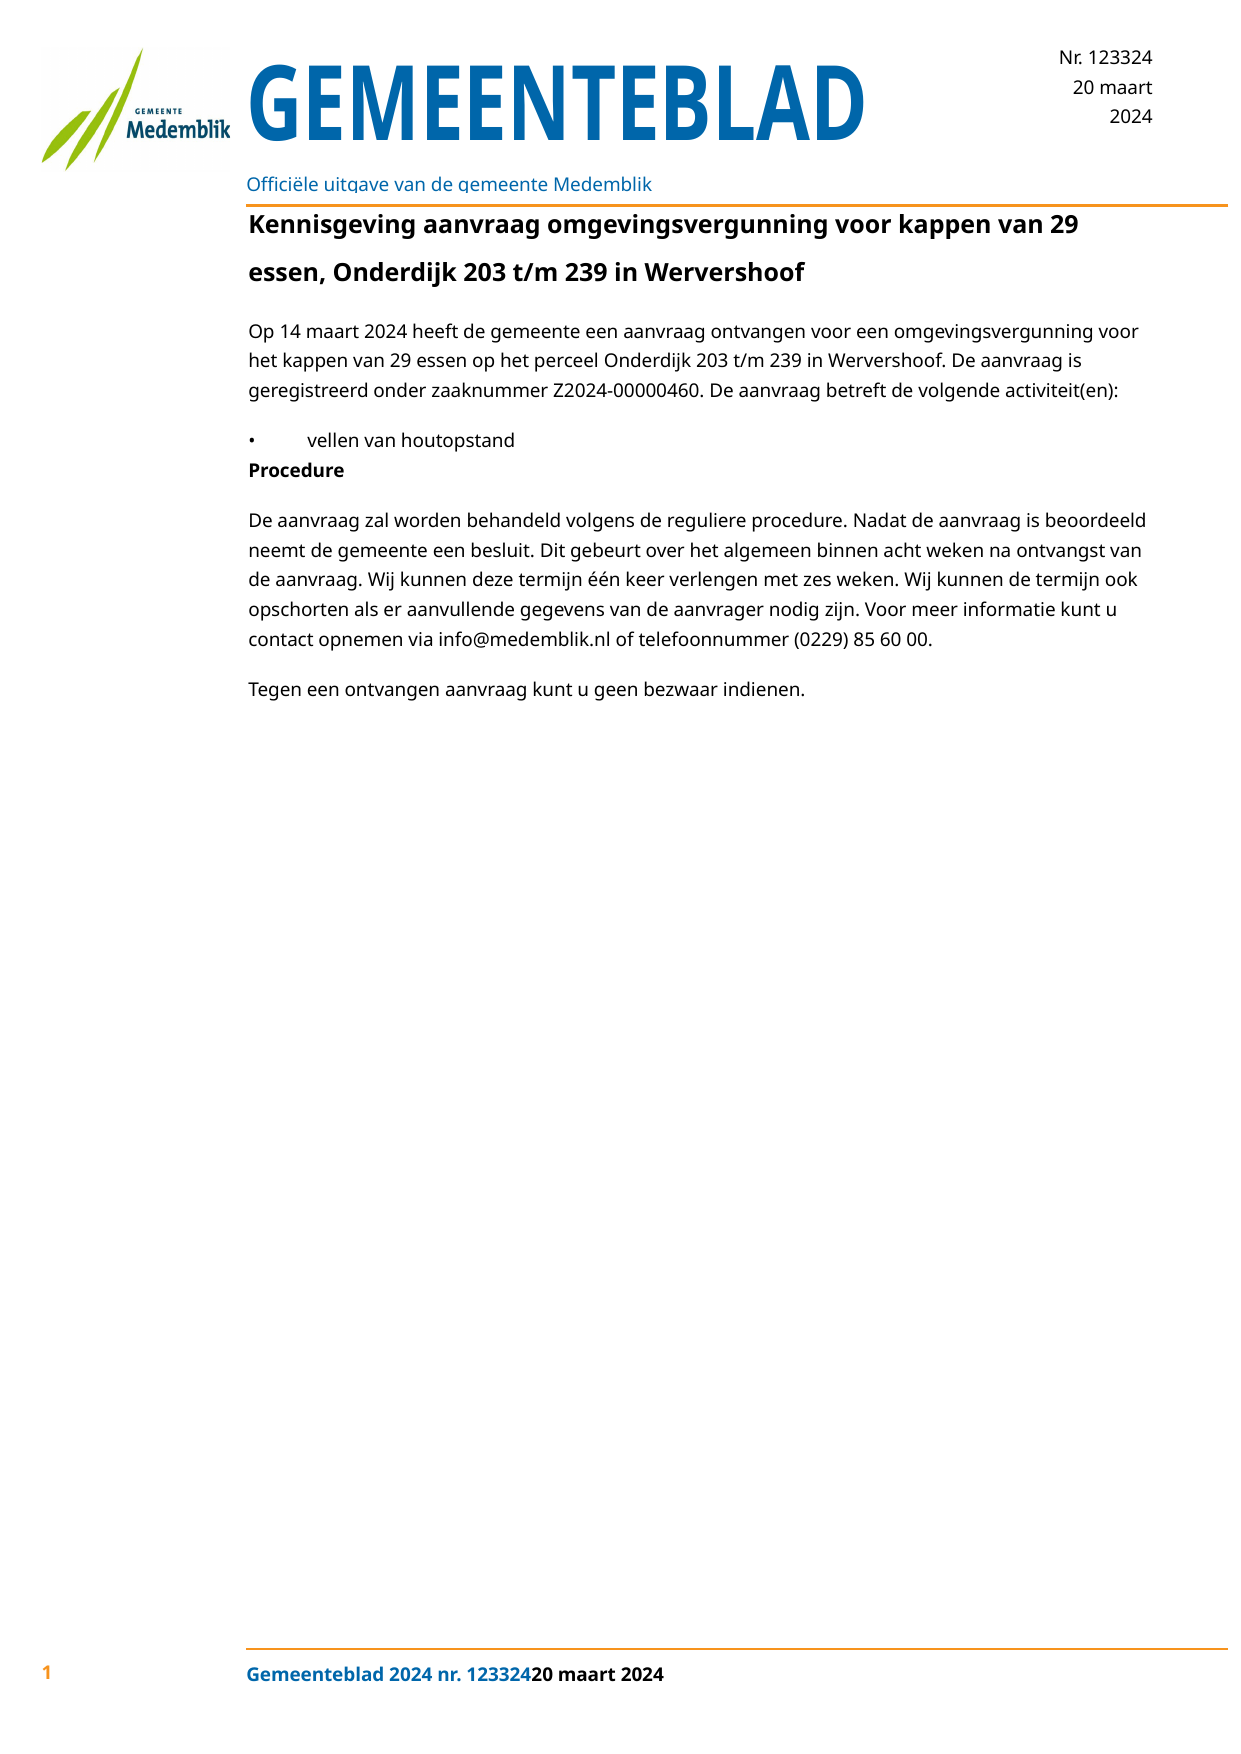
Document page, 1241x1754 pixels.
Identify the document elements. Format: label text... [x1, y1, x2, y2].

text Procedure [248, 457, 1152, 483]
picture [41, 47, 231, 172]
text Tegen een ontvangen aanvraag kunt u geen bezwaar indienen. [248, 676, 1152, 702]
text Op 14 maart 2024 heeft de gemeente een aanvraag ontvangen voor een omgevingsvergunning voor het kappen van 29 essen op het perceel Onderdijk 203 t/m 239 in Wervershoof. De aanvraag is geregistreerd onder zaaknummer Z2024-00000460. De aanvraag betreft de volgende activiteit(en): [248, 318, 1152, 403]
list vellen van houtopstand [248, 427, 1152, 453]
text De aanvraag zal worden behandeld volgens de reguliere procedure. Nadat de aanvraag is beoordeeld neemt de gemeente een besluit. Dit gebeurt over het algemeen binnen acht weken na ontvangst van de aanvraag. Wij kunnen deze termijn één keer verlengen met zes weken. Wij kunnen de termijn ook opschorten als er aanvullende gegevens van de aanvrager nodig zijn. Voor meer informatie kunt u contact opnemen via info@medemblik.nl of telefoonnummer (0229) 85 60 00. [248, 507, 1152, 652]
text Kennisgeving aanvraag omgevingsvergunning voor kappen van 29 essen, Onderdijk 203 t/m 239 in Wervershoof [248, 207, 1152, 288]
